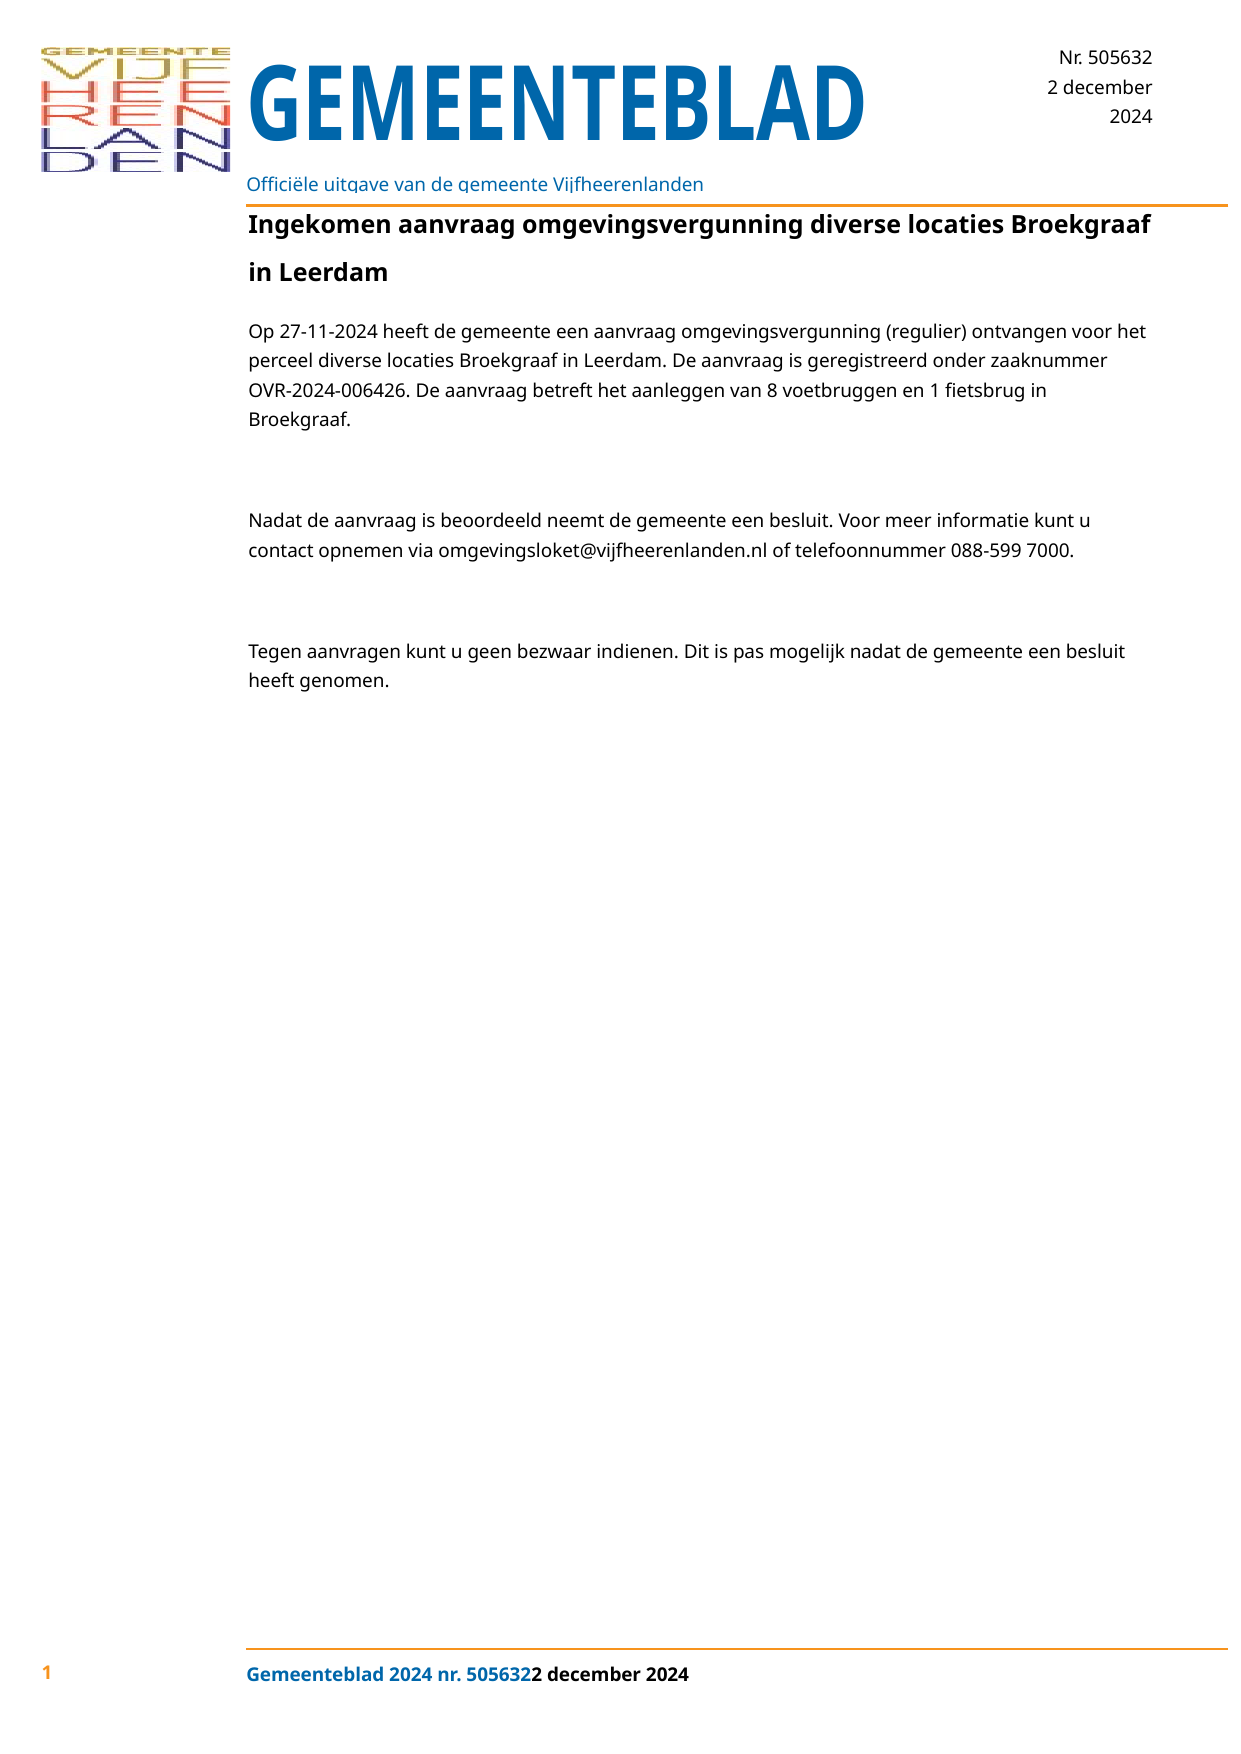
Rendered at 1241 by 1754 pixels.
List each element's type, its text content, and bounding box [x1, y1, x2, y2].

text Ingekomen aanvraag omgevingsvergunning diverse locaties Broekgraaf in Leerdam [248, 207, 1152, 288]
picture [41, 47, 231, 172]
text Nadat de aanvraag is beoordeeld neemt de gemeente een besluit. Voor meer informatie kunt u contact opnemen via omgevingsloket@vijfheerenlanden.nl of telefoonnummer 088-599 7000. [248, 507, 1152, 563]
text Op 27-11-2024 heeft de gemeente een aanvraag omgevingsvergunning (regulier) ontvangen voor het perceel diverse locaties Broekgraaf in Leerdam. De aanvraag is geregistreerd onder zaaknummer OVR-2024-006426. De aanvraag betreft het aanleggen van 8 voetbruggen en 1 fietsbrug in Broekgraaf. [248, 318, 1152, 432]
text Tegen aanvragen kunt u geen bezwaar indienen. Dit is pas mogelijk nadat de gemeente een besluit heeft genomen. [248, 638, 1152, 693]
